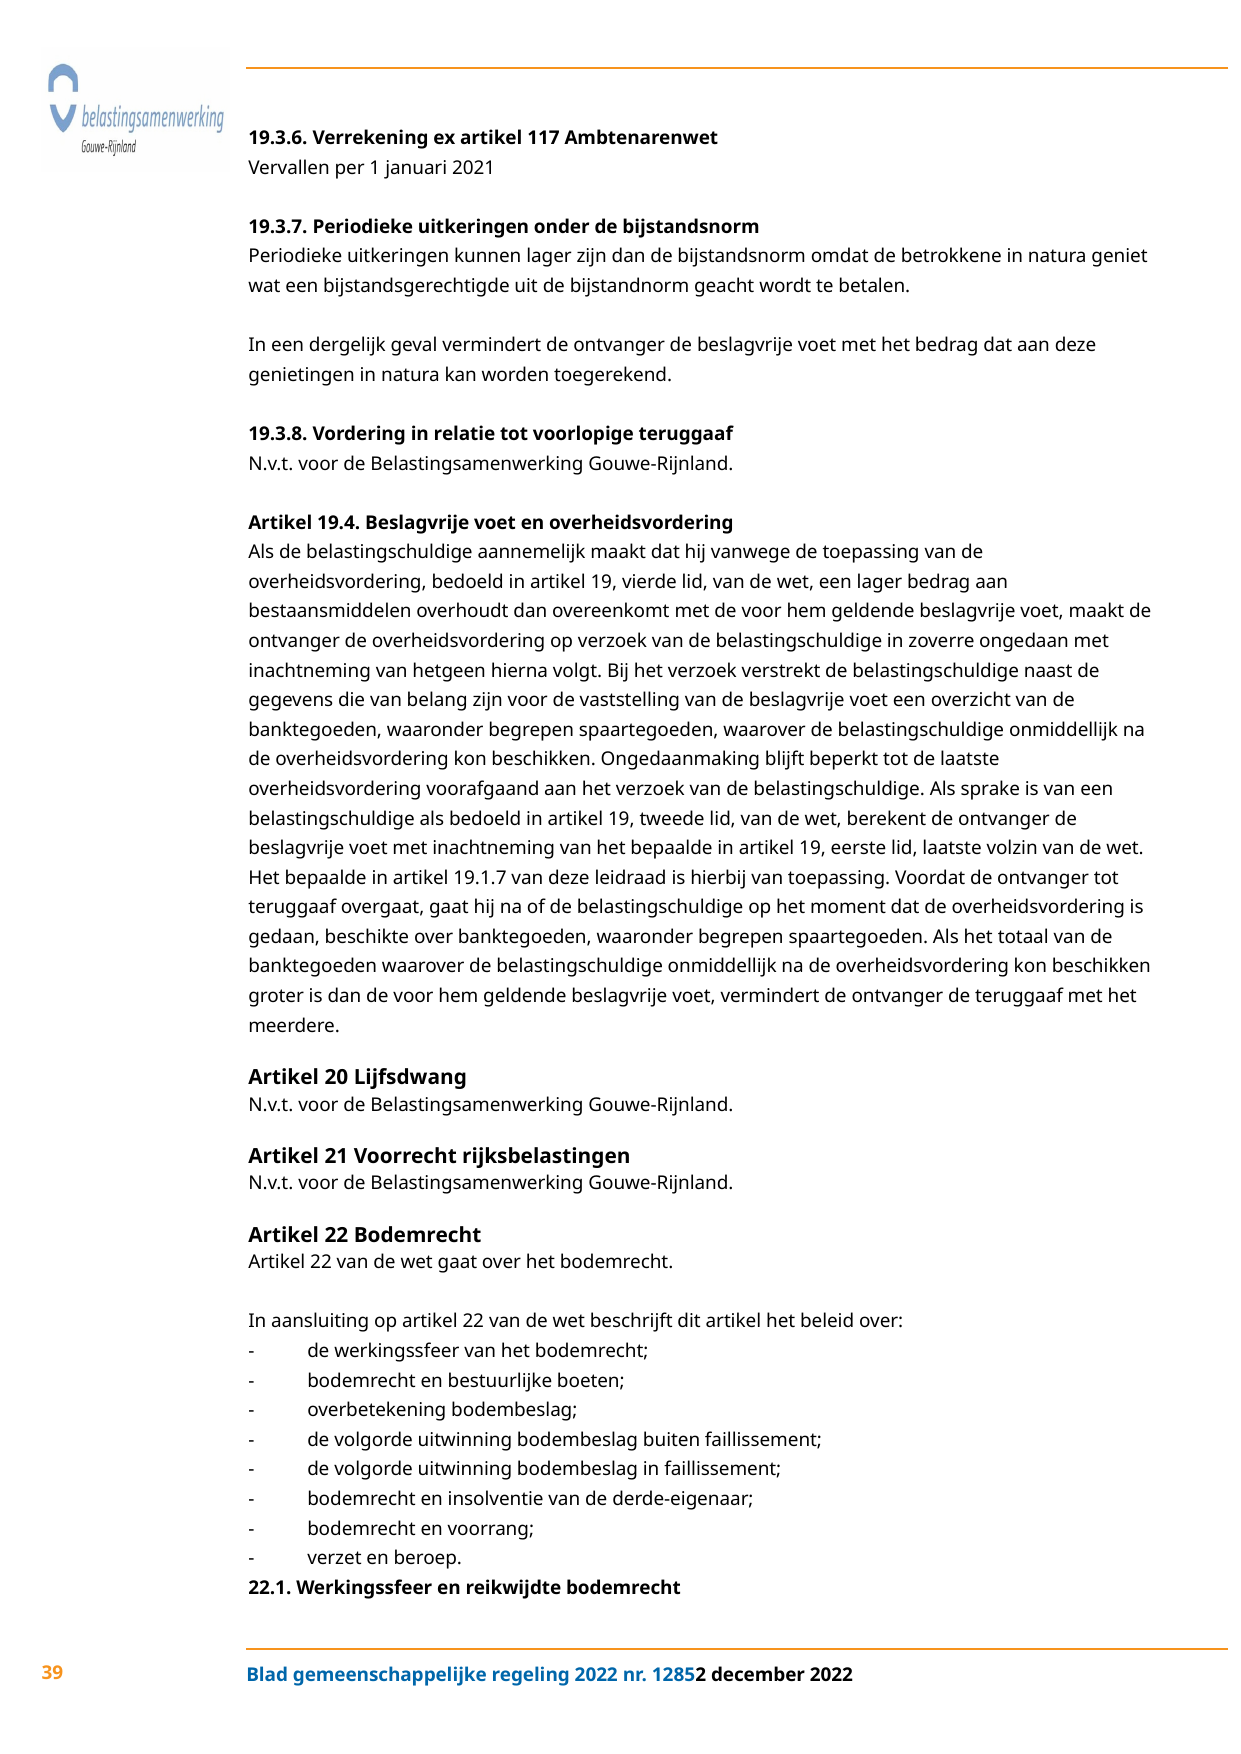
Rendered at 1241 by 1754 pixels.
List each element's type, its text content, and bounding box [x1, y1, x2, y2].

text 19.3.7. Periodieke uitkeringen onder de bijstandsnorm [248, 213, 1152, 239]
text Artikel 21 Voorrecht rijksbelastingen [248, 1141, 1152, 1169]
list verzet en beroep. [248, 1544, 1152, 1570]
list overbetekening bodembeslag; [248, 1396, 1152, 1422]
text Als de belastingschuldige aannemelijk maakt dat hij vanwege de toepassing van de overheidsvordering, bedoeld in artikel 19, vierde lid, van de wet, een lager bedrag aan bestaansmiddelen overhoudt dan overeenkomt met de voor hem geldende beslagvrije voet, maakt de ontvanger de overheidsvordering op verzoek van de belastingschuldige in zoverre ongedaan met inachtneming van hetgeen hierna volgt. Bij het verzoek verstrekt de belastingschuldige naast de gegevens die van belang zijn voor de vaststelling van de beslagvrije voet een overzicht van de banktegoeden, waaronder begrepen spaartegoeden, waarover de belastingschuldige onmiddellijk na de overheidsvordering kon beschikken. Ongedaanmaking blijft beperkt tot de laatste overheidsvordering voorafgaand aan het verzoek van de belastingschuldige. Als sprake is van een belastingschuldige als bedoeld in artikel 19, tweede lid, van de wet, berekent de ontvanger de beslagvrije voet met inachtneming van het bepaalde in artikel 19, eerste lid, laatste volzin van de wet. Het bepaalde in artikel 19.1.7 van deze leidraad is hierbij van toepassing. Voordat de ontvanger tot teruggaaf overgaat, gaat hij na of de belastingschuldige op het moment dat de overheidsvordering is gedaan, beschikte over banktegoeden, waaronder begrepen spaartegoeden. Als het totaal van de banktegoeden waarover de belastingschuldige onmiddellijk na de overheidsvordering kon beschikken groter is dan de voor hem geldende beslagvrije voet, vermindert de ontvanger de teruggaaf met het meerdere. [248, 538, 1152, 1038]
text N.v.t. voor de Belastingsamenwerking Gouwe-Rijnland. [248, 1091, 1152, 1116]
text Artikel 22 Bodemrecht [248, 1220, 1152, 1248]
text 22.1. Werkingssfeer en reikwijdte bodemrecht [248, 1574, 1152, 1599]
text N.v.t. voor de Belastingsamenwerking Gouwe-Rijnland. [248, 1169, 1152, 1195]
list bodemrecht en voorrang; [248, 1515, 1152, 1540]
text Vervallen per 1 januari 2021 [248, 154, 1152, 180]
text Artikel 19.4. Beslagvrije voet en overheidsvordering [248, 509, 1152, 535]
text In een dergelijk geval vermindert de ontvanger de beslagvrije voet met het bedrag dat aan deze genietingen in natura kan worden toegerekend. [248, 331, 1152, 387]
text 19.3.6. Verrekening ex artikel 117 Ambtenarenwet [248, 124, 1152, 150]
text In aansluiting op artikel 22 van de wet beschrijft dit artikel het beleid over: [248, 1308, 1152, 1333]
picture [41, 47, 231, 172]
list bodemrecht en insolventie van de derde-eigenaar; [248, 1485, 1152, 1511]
text Artikel 22 van de wet gaat over het bodemrecht. [248, 1248, 1152, 1274]
list de werkingssfeer van het bodemrecht; [248, 1337, 1152, 1363]
text N.v.t. voor de Belastingsamenwerking Gouwe-Rijnland. [248, 450, 1152, 476]
text Artikel 20 Lijfsdwang [248, 1062, 1152, 1091]
text 19.3.8. Vordering in relatie tot voorlopige teruggaaf [248, 420, 1152, 446]
list bodemrecht en bestuurlijke boeten; [248, 1367, 1152, 1392]
list de volgorde uitwinning bodembeslag buiten faillissement; [248, 1426, 1152, 1452]
list de volgorde uitwinning bodembeslag in faillissement; [248, 1456, 1152, 1481]
text Periodieke uitkeringen kunnen lager zijn dan de bijstandsnorm omdat de betrokkene in natura geniet wat een bijstandsgerechtigde uit de bijstandnorm geacht wordt te betalen. [248, 243, 1152, 298]
